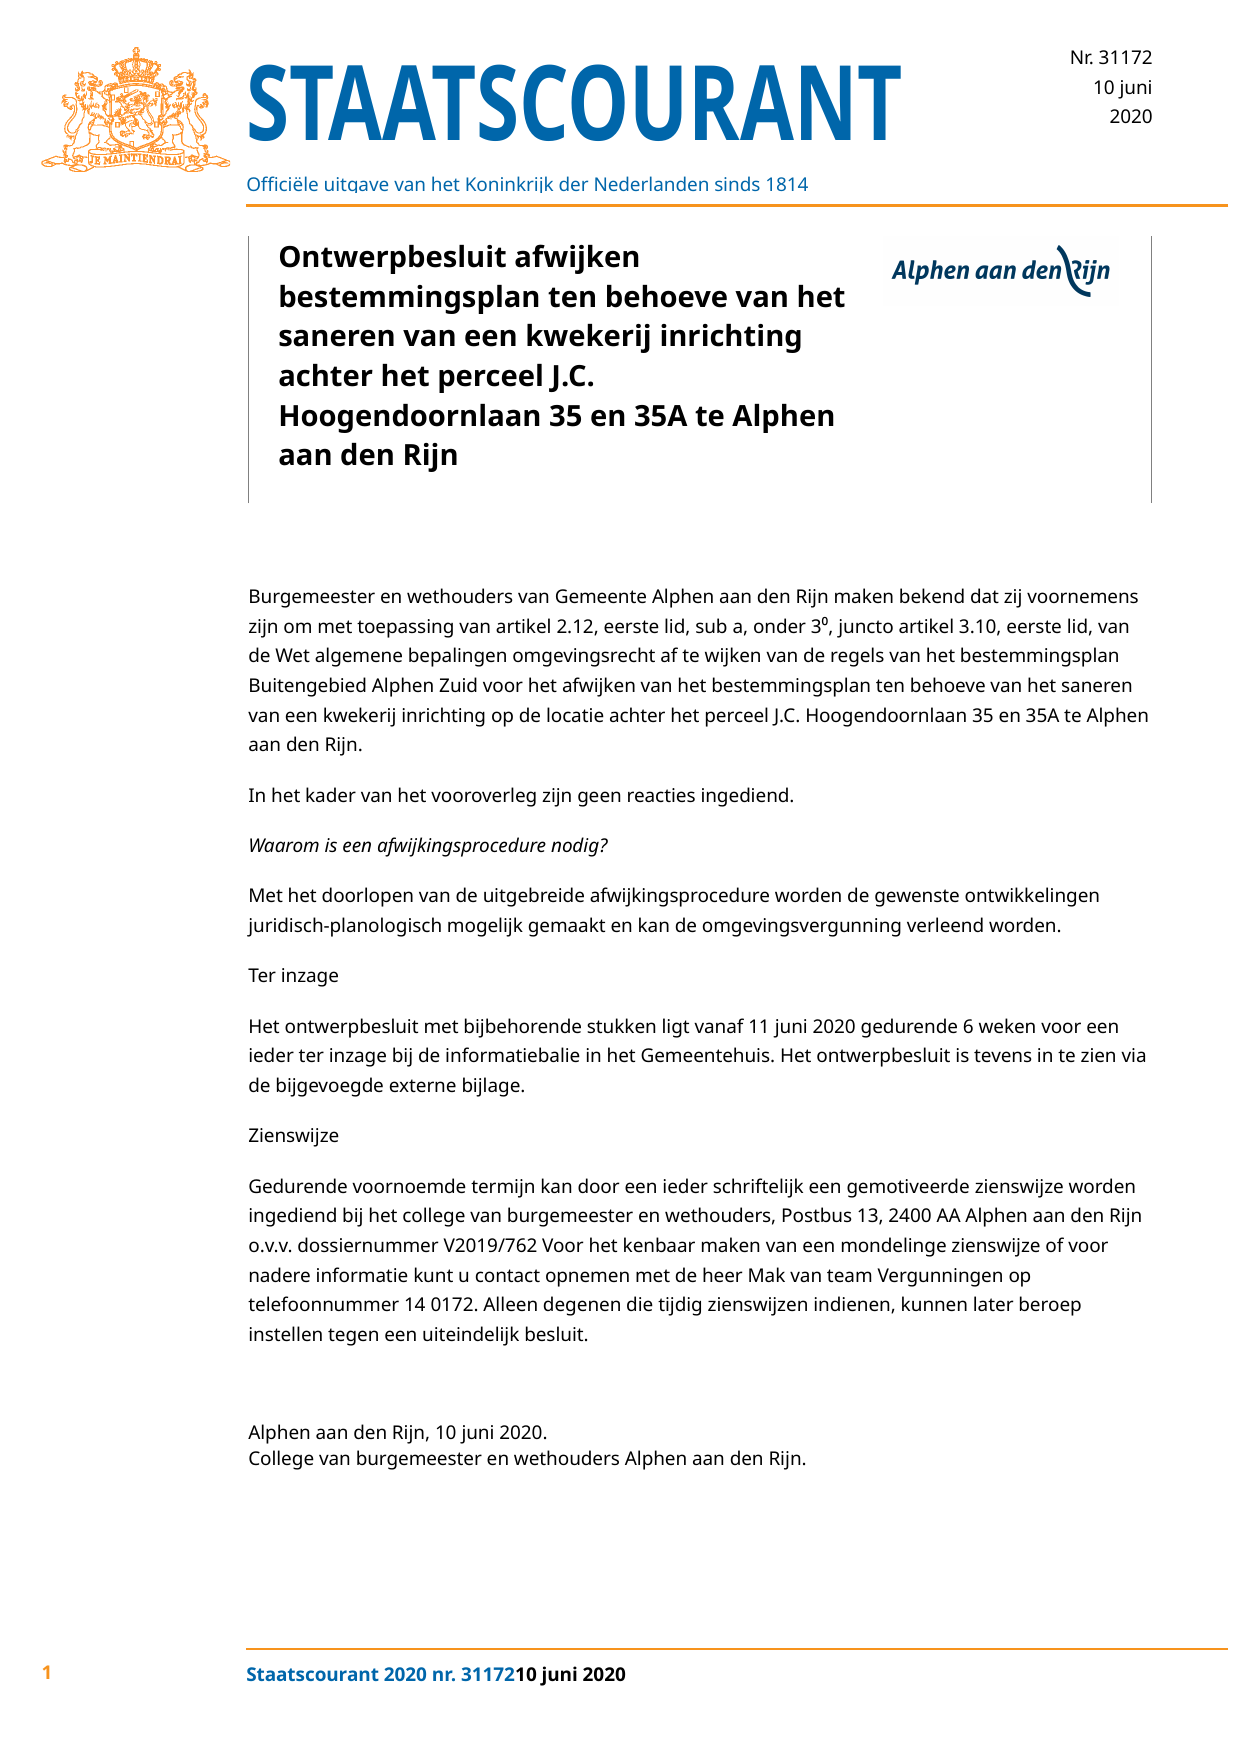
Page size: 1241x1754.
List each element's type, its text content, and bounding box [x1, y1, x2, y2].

text In het kader van het vooroverleg zijn geen reacties ingediend. [248, 782, 1152, 807]
text Ter inzage [248, 963, 1152, 988]
picture [41, 47, 231, 172]
text College van burgemeester en wethouders Alphen aan den Rijn. [248, 1445, 1152, 1471]
text Alphen aan den Rijn, 10 juni 2020. [248, 1419, 1152, 1445]
text Gedurende voornoemde termijn kan door een ieder schriftelijk een gemotiveerde zienswijze worden ingediend bij het college van burgemeester en wethouders, Postbus 13, 2400 AA Alphen aan den Rijn o.v.v. dossiernummer V2019/762 Voor het kenbaar maken van een mondelinge zienswijze of voor nadere informatie kunt u contact opnemen met de heer Mak van team Vergunningen op telefoonnummer 14 0172. Alleen degenen die tijdig zienswijzen indienen, kunnen later beroep instellen tegen een uiteindelijk besluit. [248, 1173, 1152, 1347]
table_header Ontwerpbesluit afwijken bestemmingsplan ten behoeve van het saneren van een kwekerij inrichting achter het perceel J.C. Hoogendoornlaan 35 en 35A te Alphen aan den Rijn [249, 236, 850, 503]
table_header [850, 236, 1151, 503]
text Zienswijze [248, 1123, 1152, 1148]
text Waarom is een afwijkingsprocedure nodig? [248, 832, 1152, 858]
text Met het doorlopen van de uitgebreide afwijkingsprocedure worden de gewenste ontwikkelingen juridisch-planologisch mogelijk gemaakt en kan de omgevingsvergunning verleend worden. [248, 883, 1152, 938]
text Het ontwerpbesluit met bijbehorende stukken ligt vanaf 11 juni 2020 gedurende 6 weken voor een ieder ter inzage bij de informatiebalie in het Gemeentehuis. Het ontwerpbesluit is tevens in te zien via de bijgevoegde externe bijlage. [248, 1013, 1152, 1098]
text Burgemeester en wethouders van Gemeente Alphen aan den Rijn maken bekend dat zij voornemens zijn om met toepassing van artikel 2.12, eerste lid, sub a, onder 3⁰, juncto artikel 3.10, eerste lid, van de Wet algemene bepalingen omgevingsrecht af te wijken van de regels van het bestemmingsplan Buitengebied Alphen Zuid voor het afwijken van het bestemmingsplan ten behoeve van het saneren van een kwekerij inrichting op de locatie achter het perceel J.C. Hoogendoornlaan 35 en 35A te Alphen aan den Rijn. [248, 583, 1152, 757]
picture [882, 236, 1119, 306]
